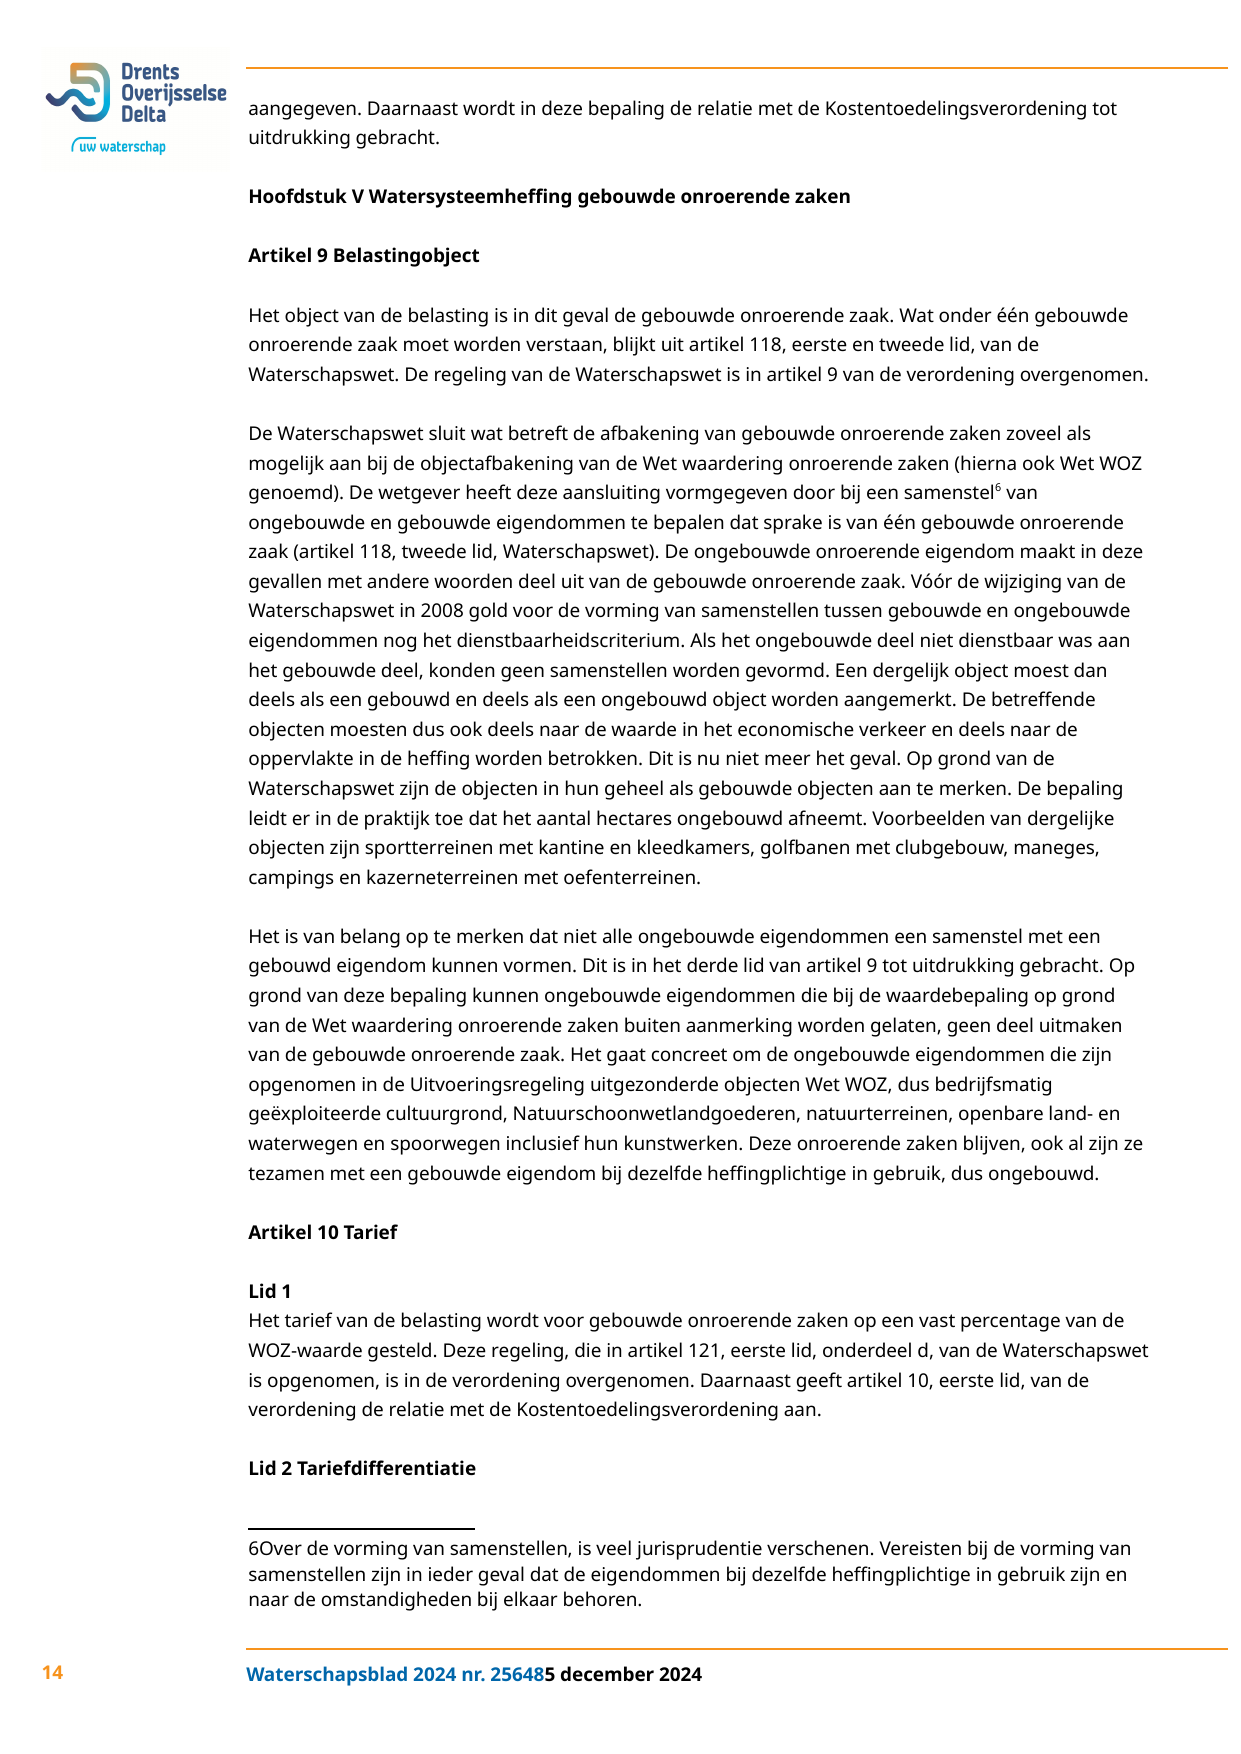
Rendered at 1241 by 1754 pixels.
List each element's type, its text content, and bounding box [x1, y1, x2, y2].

text Lid 2 Tariefdifferentiatie [248, 1456, 1152, 1481]
text Hoofdstuk V Watersysteemheffing gebouwde onroerende zaken [248, 183, 1152, 209]
text De Waterschapswet sluit wat betreft de afbakening van gebouwde onroerende zaken zoveel als mogelijk aan bij de objectafbakening van de Wet waardering onroerende zaken (hierna ook Wet WOZ genoemd). De wetgever heeft deze aansluiting vormgegeven door bij een samenstel van ongebouwde en gebouwde eigendommen te bepalen dat sprake is van één gebouwde onroerende zaak (artikel 118, tweede lid, Waterschapswet). De ongebouwde onroerende eigendom maakt in deze gevallen met andere woorden deel uit van de gebouwde onroerende zaak. Vóór de wijziging van de Waterschapswet in 2008 gold voor de vorming van samenstellen tussen gebouwde en ongebouwde eigendommen nog het dienstbaarheidscriterium. Als het ongebouwde deel niet dienstbaar was aan het gebouwde deel, konden geen samenstellen worden gevormd. Een dergelijk object moest dan deels als een gebouwd en deels als een ongebouwd object worden aangemerkt. De betreffende objecten moesten dus ook deels naar de waarde in het economische verkeer en deels naar de oppervlakte in de heffing worden betrokken. Dit is nu niet meer het geval. Op grond van de Waterschapswet zijn de objecten in hun geheel als gebouwde objecten aan te merken. De bepaling leidt er in de praktijk toe dat het aantal hectares ongebouwd afneemt. Voorbeelden van dergelijke objecten zijn sportterreinen met kantine en kleedkamers, golfbanen met clubgebouw, maneges, campings en kazerneterreinen met oefenterreinen. [248, 420, 1152, 890]
picture [41, 47, 231, 172]
text Het object van de belasting is in dit geval de gebouwde onroerende zaak. Wat onder één gebouwde onroerende zaak moet worden verstaan, blijkt uit artikel 118, eerste en tweede lid, van de Waterschapswet. De regeling van de Waterschapswet is in artikel 9 van de verordening overgenomen. [248, 302, 1152, 387]
text Lid 1 [248, 1278, 1152, 1304]
text Artikel 10 Tarief [248, 1219, 1152, 1245]
text aangegeven. Daarnaast wordt in deze bepaling de relatie met de Kostentoedelingsverordening tot uitdrukking gebracht. [248, 95, 1152, 150]
text Over de vorming van samenstellen, is veel jurisprudentie verschenen. Vereisten bij de vorming van samenstellen zijn in ieder geval dat de eigendommen bij dezelfde heffingplichtige in gebruik zijn en naar de omstandigheden bij elkaar behoren. [248, 1535, 1152, 1612]
text Het tarief van de belasting wordt voor gebouwde onroerende zaken op een vast percentage van de WOZ-waarde gesteld. Deze regeling, die in artikel 121, eerste lid, onderdeel d, van de Waterschapswet is opgenomen, is in de verordening overgenomen. Daarnaast geeft artikel 10, eerste lid, van de verordening de relatie met de Kostentoedelingsverordening aan. [248, 1308, 1152, 1422]
text Het is van belang op te merken dat niet alle ongebouwde eigendommen een samenstel met een gebouwd eigendom kunnen vormen. Dit is in het derde lid van artikel 9 tot uitdrukking gebracht. Op grond van deze bepaling kunnen ongebouwde eigendommen die bij de waardebepaling op grond van de Wet waardering onroerende zaken buiten aanmerking worden gelaten, geen deel uitmaken van de gebouwde onroerende zaak. Het gaat concreet om de ongebouwde eigendommen die zijn opgenomen in de Uitvoeringsregeling uitgezonderde objecten Wet WOZ, dus bedrijfsmatig geëxploiteerde cultuurgrond, Natuurschoonwetlandgoederen, natuurterreinen, openbare land- en waterwegen en spoorwegen inclusief hun kunstwerken. Deze onroerende zaken blijven, ook al zijn ze tezamen met een gebouwde eigendom bij dezelfde heffingplichtige in gebruik, dus ongebouwd. [248, 923, 1152, 1186]
text Artikel 9 Belastingobject [248, 243, 1152, 268]
